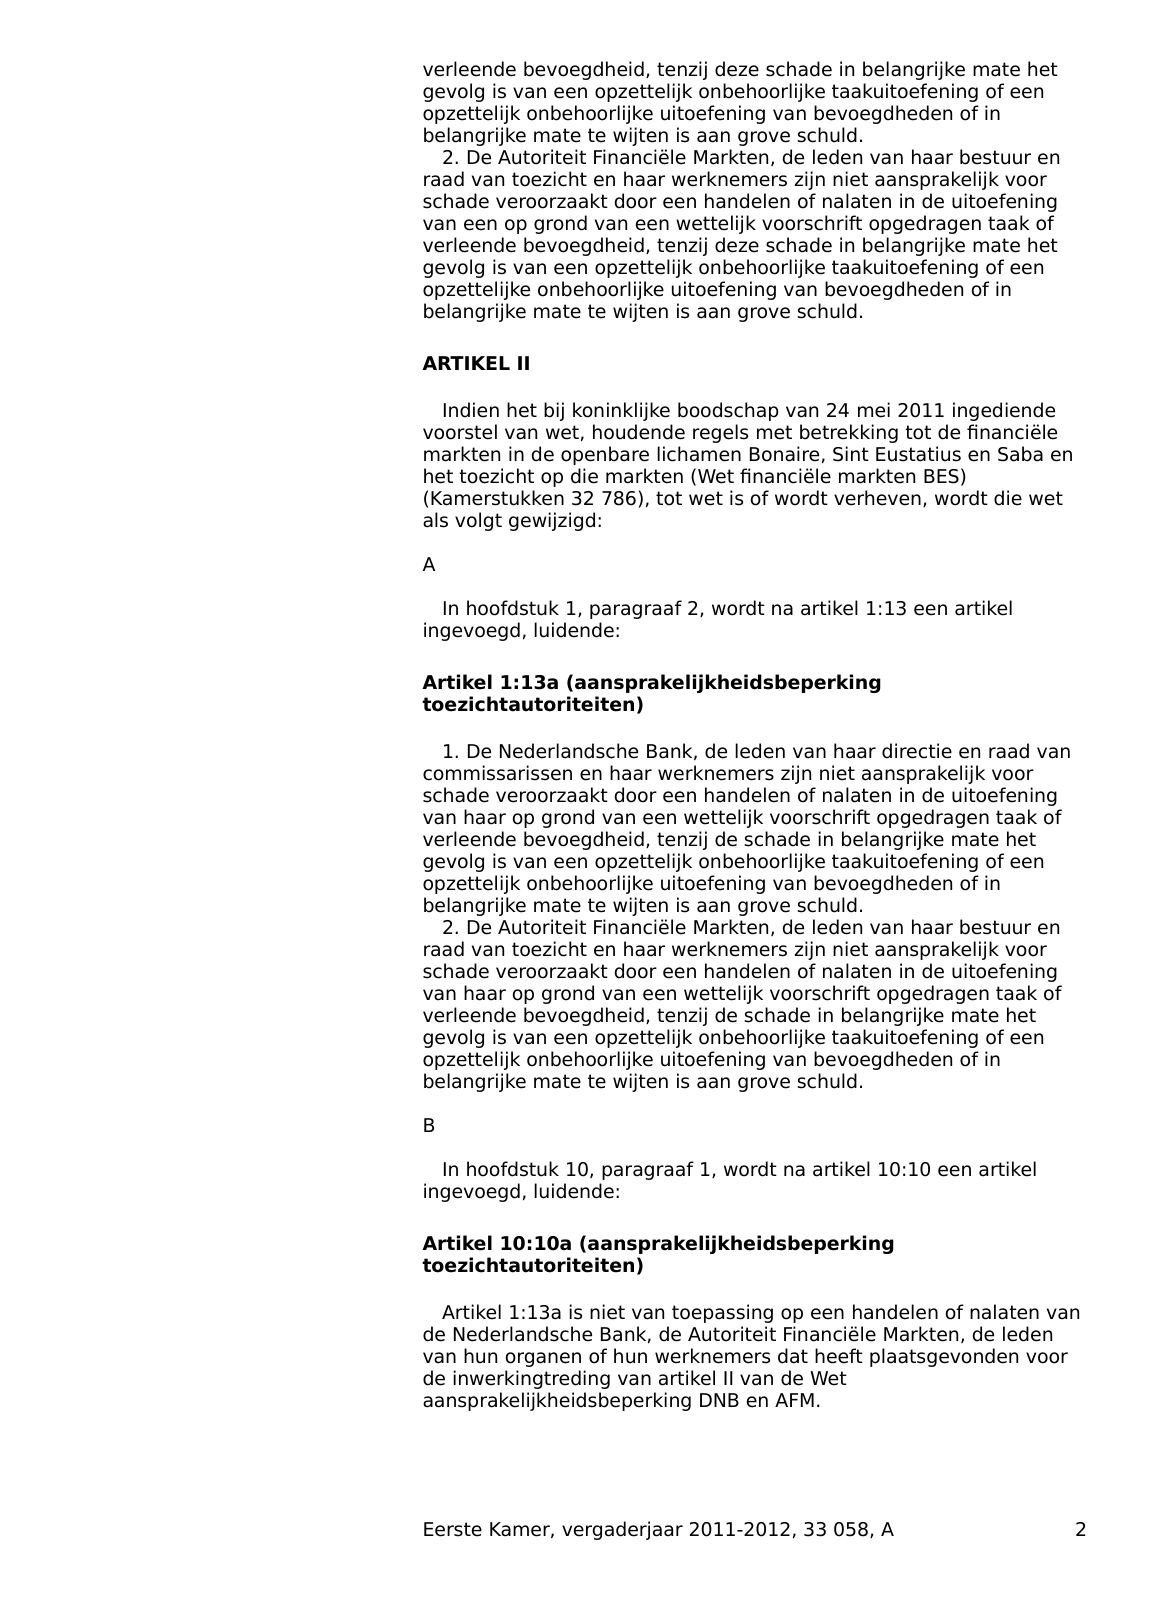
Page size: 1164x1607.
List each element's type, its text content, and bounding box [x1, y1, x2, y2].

subtitle Artikel 1:13a (aansprakelijkheidsbeperking toezichtautoriteiten) [422, 672, 1087, 716]
text B [422, 1115, 1087, 1137]
text 2. De Autoriteit Financiële Markten, de leden van haar bestuur en raad van toezicht en haar werknemers zijn niet aansprakelijk voor schade veroorzaakt door een handelen of nalaten in de uitoefening van een op grond van een wettelijk voorschrift opgedragen taak of verleende bevoegdheid, tenzij deze schade in belangrijke mate het gevolg is van een opzettelijk onbehoorlijke taakuitoefening of een opzettelijke onbehoorlijke uitoefening van bevoegdheden of in belangrijke mate te wijten is aan grove schuld. [422, 147, 1087, 323]
text 1. De Nederlandsche Bank, de leden van haar directie en raad van commissarissen en haar werknemers zijn niet aansprakelijk voor schade veroorzaakt door een handelen of nalaten in de uitoefening van haar op grond van een wettelijk voorschrift opgedragen taak of verleende bevoegdheid, tenzij de schade in belangrijke mate het gevolg is van een opzettelijk onbehoorlijke taakuitoefening of een opzettelijk onbehoorlijke uitoefening van bevoegdheden of in belangrijke mate te wijten is aan grove schuld. [422, 741, 1087, 917]
text In hoofdstuk 10, paragraaf 1, wordt na artikel 10:10 een artikel ingevoegd, luidende: [422, 1159, 1087, 1203]
text A [422, 554, 1087, 576]
subtitle Artikel 10:10a (aansprakelijkheidsbeperking toezichtautoriteiten) [422, 1233, 1087, 1277]
subtitle ARTIKEL II [422, 353, 1087, 375]
text verleende bevoegdheid, tenzij deze schade in belangrijke mate het gevolg is van een opzettelijk onbehoorlijke taakuitoefening of een opzettelijk onbehoorlijke uitoefening van bevoegdheden of in belangrijke mate te wijten is aan grove schuld. [422, 59, 1087, 147]
text Artikel 1:13a is niet van toepassing op een handelen of nalaten van de Nederlandsche Bank, de Autoriteit Financiële Markten, de leden van hun organen of hun werknemers dat heeft plaatsgevonden voor de inwerkingtreding van artikel II van de Wet aansprakelijkheidsbeperking DNB en AFM. [422, 1302, 1087, 1412]
text In hoofdstuk 1, paragraaf 2, wordt na artikel 1:13 een artikel ingevoegd, luidende: [422, 598, 1087, 642]
text Indien het bij koninklijke boodschap van 24 mei 2011 ingediende voorstel van wet, houdende regels met betrekking tot de financiële markten in de openbare lichamen Bonaire, Sint Eustatius en Saba en het toezicht op die markten (Wet financiële markten BES) (Kamerstukken 32 786), tot wet is of wordt verheven, wordt die wet als volgt gewijzigd: [422, 400, 1087, 532]
text 2. De Autoriteit Financiële Markten, de leden van haar bestuur en raad van toezicht en haar werknemers zijn niet aansprakelijk voor schade veroorzaakt door een handelen of nalaten in de uitoefening van haar op grond van een wettelijk voorschrift opgedragen taak of verleende bevoegdheid, tenzij de schade in belangrijke mate het gevolg is van een opzettelijk onbehoorlijke taakuitoefening of een opzettelijk onbehoorlijke uitoefening van bevoegdheden of in belangrijke mate te wijten is aan grove schuld. [422, 917, 1087, 1093]
